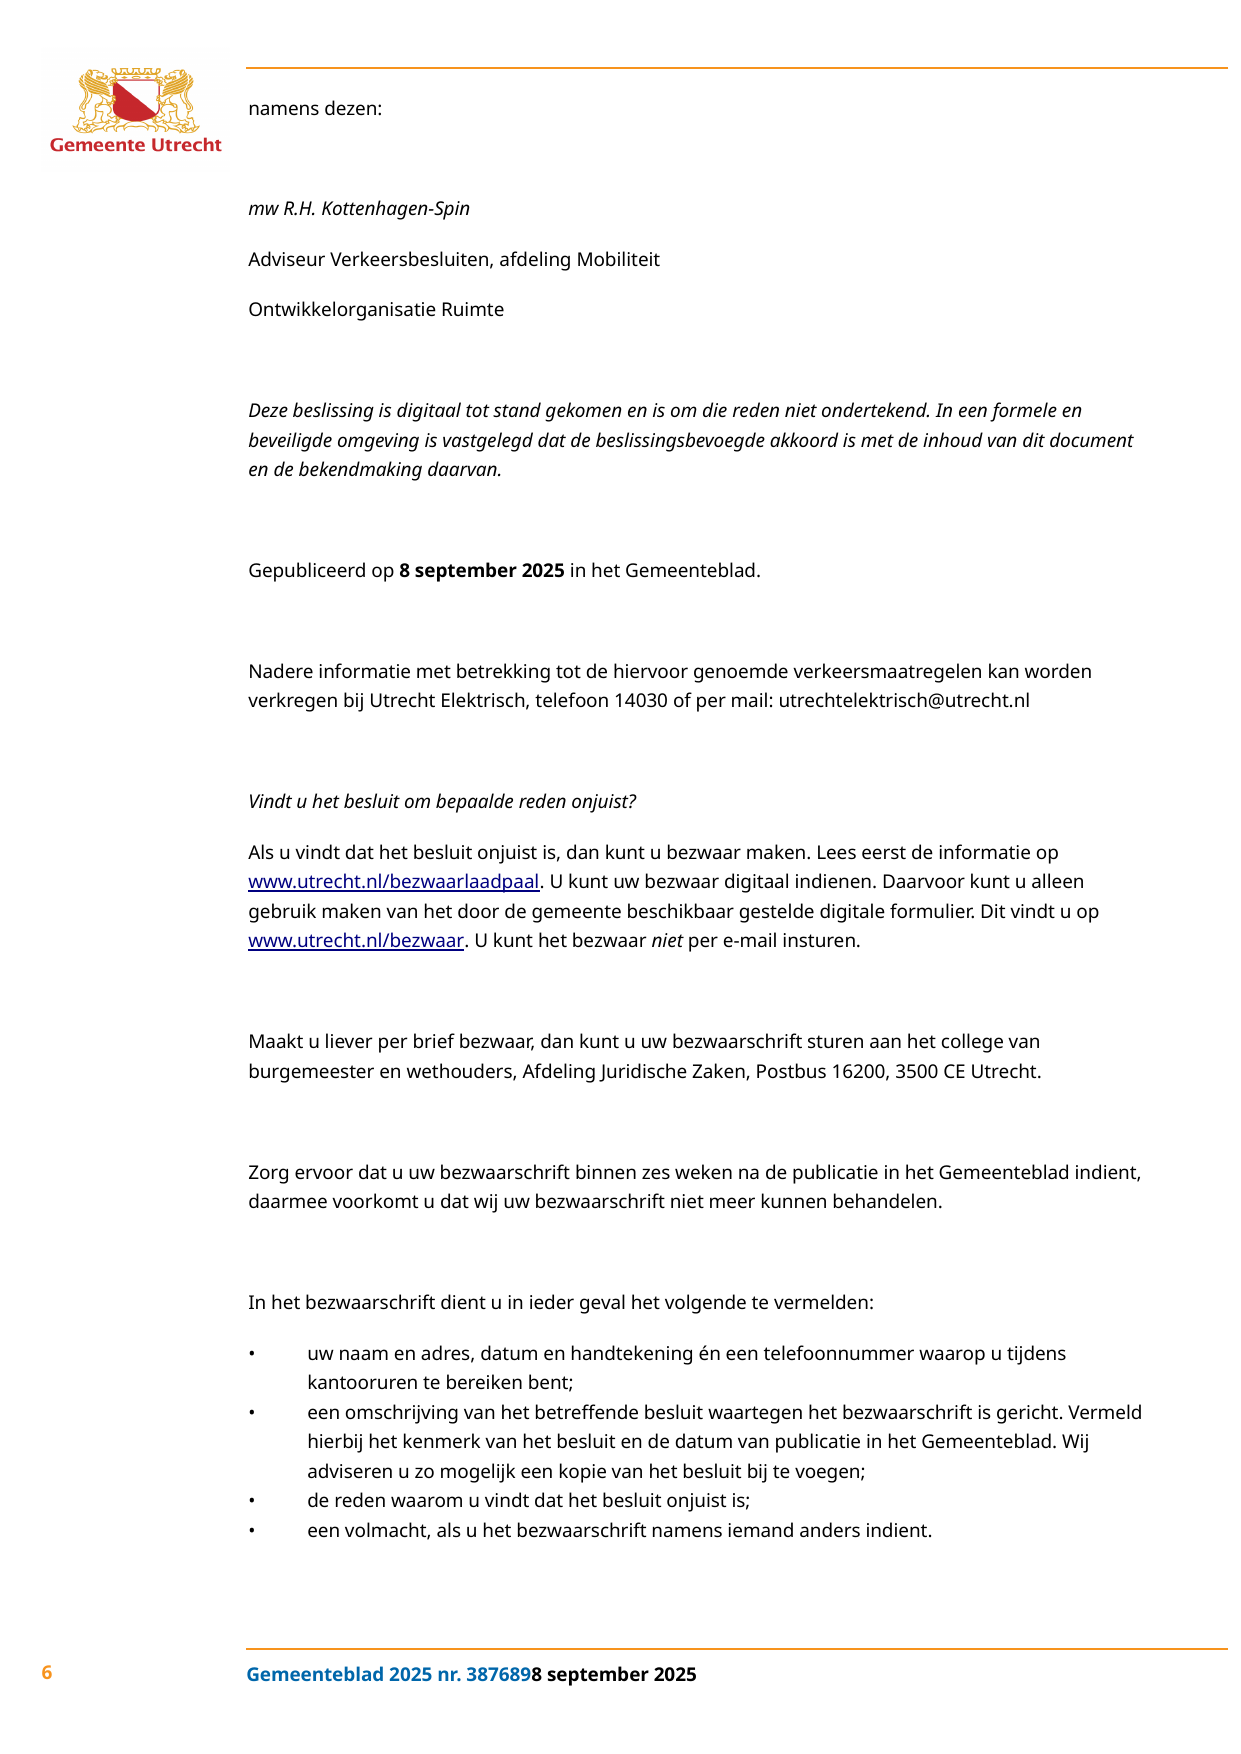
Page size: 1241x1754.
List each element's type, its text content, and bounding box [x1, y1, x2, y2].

list een omschrijving van het betreffende besluit waartegen het bezwaarschrift is gericht. Vermeld hierbij het kenmerk van het besluit en de datum van publicatie in het Gemeenteblad. Wij adviseren u zo mogelijk een kopie van het besluit bij te voegen; [248, 1399, 1152, 1484]
text In het bezwaarschrift dient u in ieder geval het volgende te vermelden: [248, 1289, 1152, 1315]
text Vindt u het besluit om bepaalde reden onjuist? [248, 788, 1152, 814]
text Ontwikkelorganisatie Ruimte [248, 296, 1152, 322]
list uw naam en adres, datum en handtekening én een telefoonnummer waarop u tijdens kantooruren te bereiken bent; [248, 1340, 1152, 1395]
text Maakt u liever per brief bezwaar, dan kunt u uw bezwaarschrift sturen aan het college van burgemeester en wethouders, Afdeling Juridische Zaken, Postbus 16200, 3500 CE Utrecht. [248, 1028, 1152, 1084]
text Zorg ervoor dat u uw bezwaarschrift binnen zes weken na de publicatie in het Gemeenteblad indient, daarmee voorkomt u dat wij uw bezwaarschrift niet meer kunnen behandelen. [248, 1159, 1152, 1214]
list een volmacht, als u het bezwaarschrift namens iemand anders indient. [248, 1517, 1152, 1543]
text Deze beslissing is digitaal tot stand gekomen en is om die reden niet ondertekend. In een formele en beveiligde omgeving is vastgelegd dat de beslissingsbevoegde akkoord is met de inhoud van dit document en de bekendmaking daarvan. [248, 397, 1152, 482]
text mw R.H. Kottenhagen-Spin [248, 196, 1152, 221]
text Adviseur Verkeersbesluiten, afdeling Mobiliteit [248, 246, 1152, 272]
text namens dezen: [248, 95, 1152, 121]
text Nadere informatie met betrekking tot de hiervoor genoemde verkeersmaatregelen kan worden verkregen bij Utrecht Elektrisch, telefoon 14030 of per mail: utrechtelektrisch@utrecht.nl [248, 658, 1152, 713]
picture [41, 47, 231, 172]
text Als u vindt dat het besluit onjuist is, dan kunt u bezwaar maken. Lees eerst de informatie op www.utrecht.nl/bezwaarlaadpaal. U kunt uw bezwaar digitaal indienen. Daarvoor kunt u alleen gebruik maken van het door de gemeente beschikbaar gestelde digitale formulier. Dit vindt u op www.utrecht.nl/bezwaar. U kunt het bezwaar niet per e-mail insturen. [248, 839, 1152, 953]
text Gepubliceerd op 8 september 2025 in het Gemeenteblad. [248, 557, 1152, 583]
list de reden waarom u vindt dat het besluit onjuist is; [248, 1488, 1152, 1513]
